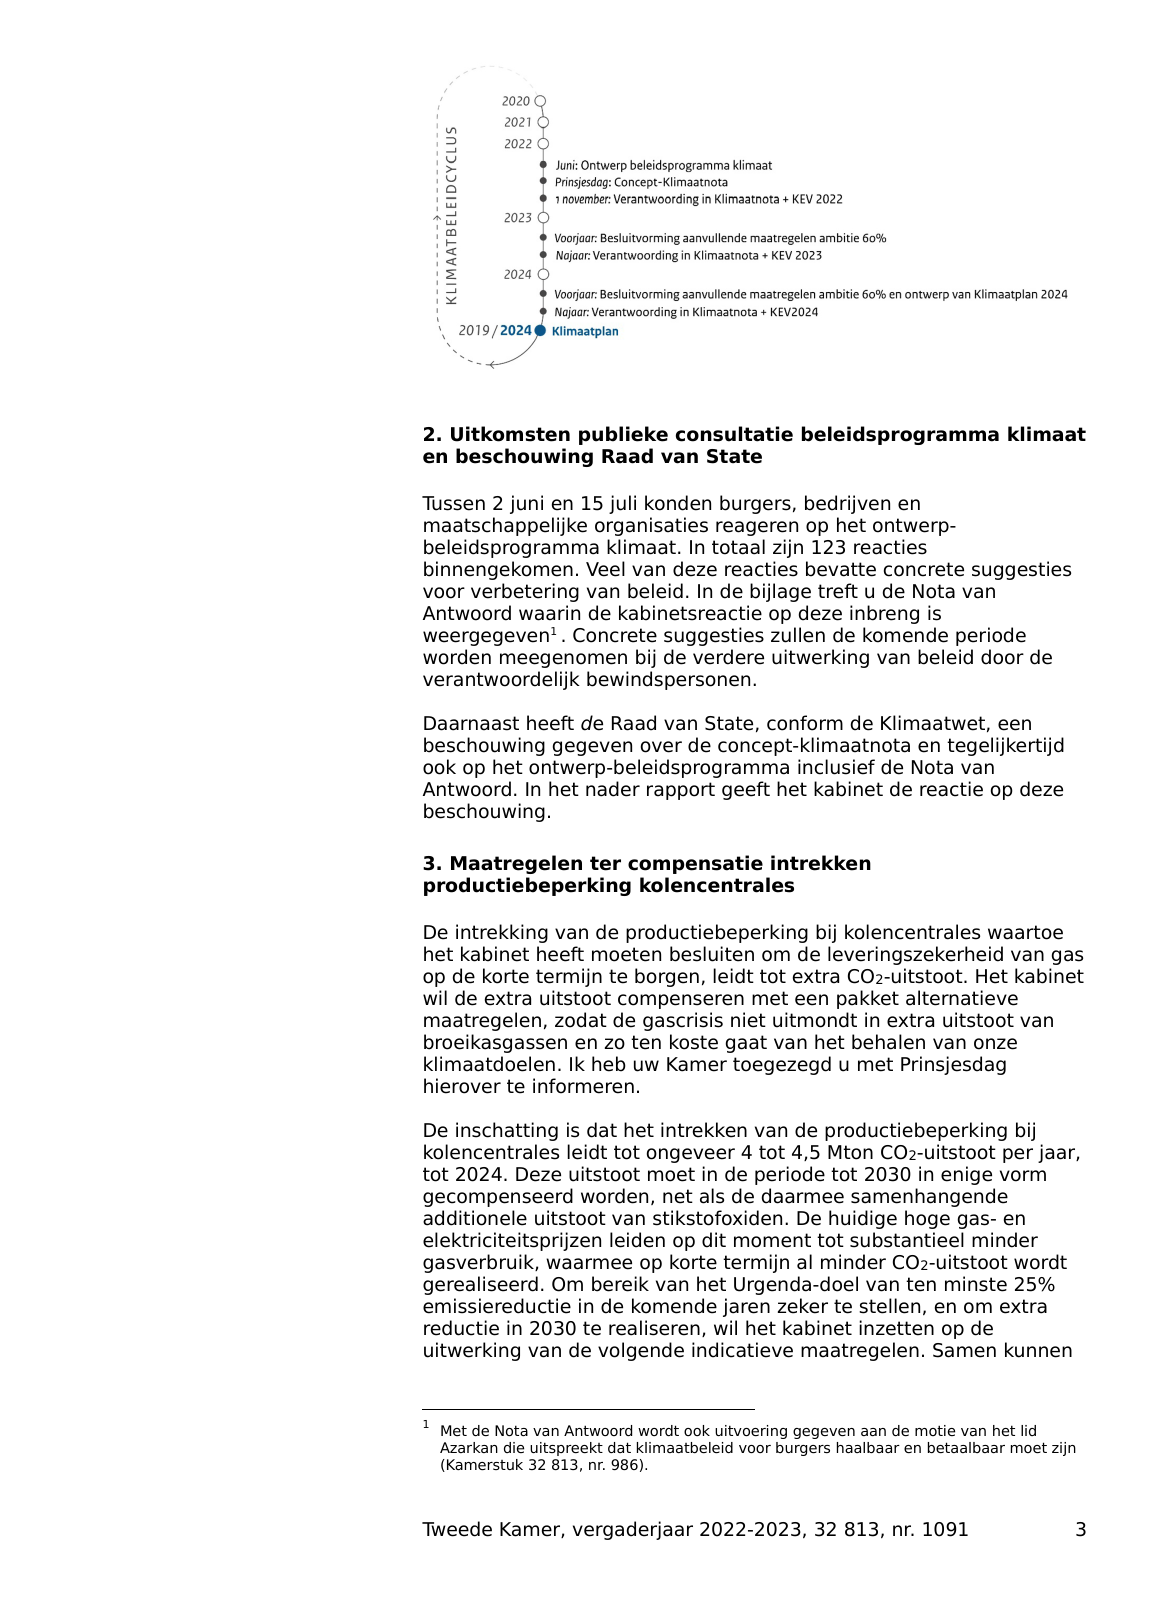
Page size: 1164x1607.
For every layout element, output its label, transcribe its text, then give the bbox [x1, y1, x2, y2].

picture [422, 59, 1072, 372]
subtitle 3. Maatregelen ter compensatie intrekken productiebeperking kolencentrales [422, 853, 1087, 897]
text De inschatting is dat het intrekken van de productiebeperking bij kolencentrales leidt tot ongeveer 4 tot 4,5 Mton CO2-uitstoot per jaar, tot 2024. Deze uitstoot moet in de periode tot 2030 in enige vorm gecompenseerd worden, net als de daarmee samenhangende additionele uitstoot van stikstofoxiden. De huidige hoge gas- en elektriciteitsprijzen leiden op dit moment tot substantieel minder gasverbruik, waarmee op korte termijn al minder CO2-uitstoot wordt gerealiseerd. Om bereik van het Urgenda-doel van ten minste 25% emissiereductie in de komende jaren zeker te stellen, en om extra reductie in 2030 te realiseren, wil het kabinet inzetten op de uitwerking van de volgende indicatieve maatregelen. Samen kunnen [422, 1120, 1087, 1362]
subtitle 2. Uitkomsten publieke consultatie beleidsprogramma klimaat en beschouwing Raad van State [422, 424, 1087, 468]
text De intrekking van de productiebeperking bij kolencentrales waartoe het kabinet heeft moeten besluiten om de leveringszekerheid van gas op de korte termijn te borgen, leidt tot extra CO2-uitstoot. Het kabinet wil de extra uitstoot compenseren met een pakket alternatieve maatregelen, zodat de gascrisis niet uitmondt in extra uitstoot van broeikasgassen en zo ten koste gaat van het behalen van onze klimaatdoelen. Ik heb uw Kamer toegezegd u met Prinsjesdag hierover te informeren. [422, 922, 1087, 1098]
text Daarnaast heeft de Raad van State, conform de Klimaatwet, een beschouwing gegeven over de concept-klimaatnota en tegelijkertijd ook op het ontwerp-beleidsprogramma inclusief de Nota van Antwoord. In het nader rapport geeft het kabinet de reactie op deze beschouwing. [422, 713, 1087, 823]
text Met de Nota van Antwoord wordt ook uitvoering gegeven aan de motie van het lid Azarkan die uitspreekt dat klimaatbeleid voor burgers haalbaar en betaalbaar moet zijn (Kamerstuk 32 813, nr. 986). [422, 1418, 1087, 1474]
text Tussen 2 juni en 15 juli konden burgers, bedrijven en maatschappelijke organisaties reageren op het ontwerp-beleidsprogramma klimaat. In totaal zijn 123 reacties binnengekomen. Veel van deze reacties bevatte concrete suggesties voor verbetering van beleid. In de bijlage treft u de Nota van Antwoord waarin de kabinetsreactie op deze inbreng is weergegeven. Concrete suggesties zullen de komende periode worden meegenomen bij de verdere uitwerking van beleid door de verantwoordelijk bewindspersonen. [422, 493, 1087, 691]
